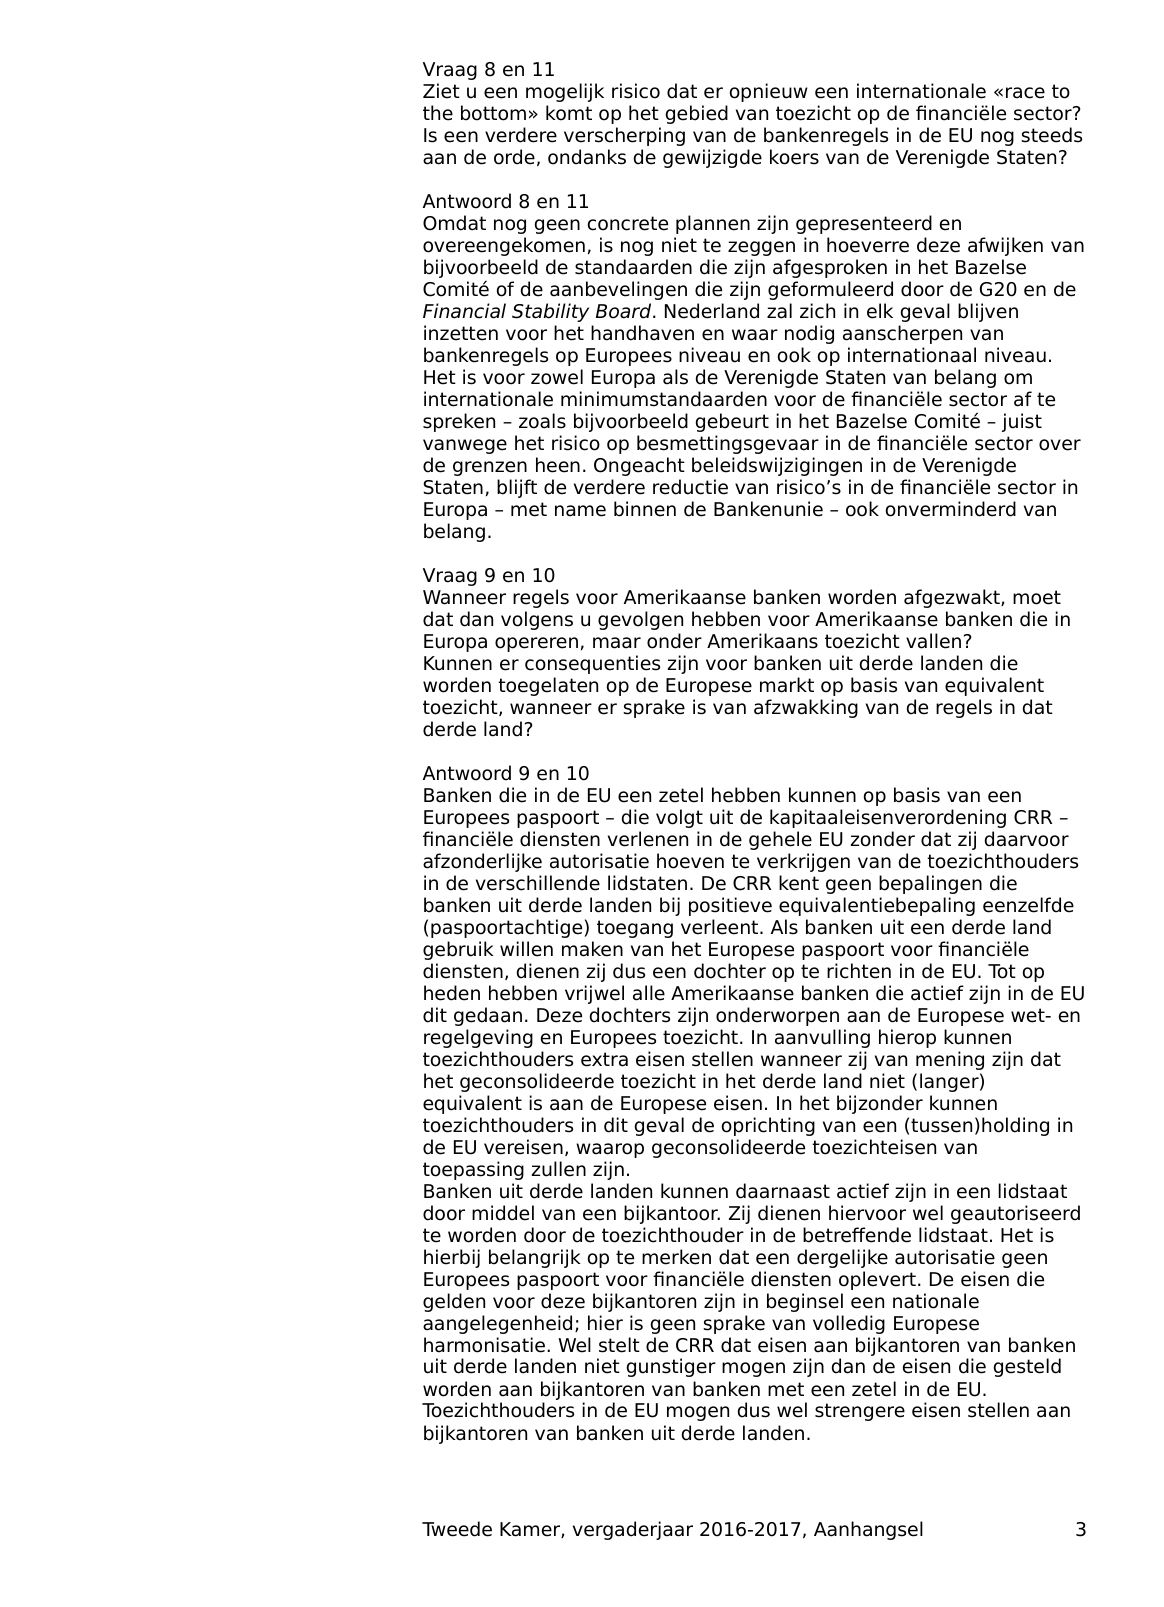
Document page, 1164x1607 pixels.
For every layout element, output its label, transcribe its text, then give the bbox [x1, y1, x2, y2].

text Wanneer regels voor Amerikaanse banken worden afgezwakt, moet dat dan volgens u gevolgen hebben voor Amerikaanse banken die in Europa opereren, maar onder Amerikaans toezicht vallen? [422, 587, 1087, 653]
text Is een verdere verscherping van de bankenregels in de EU nog steeds aan de orde, ondanks de gewijzigde koers van de Verenigde Staten? [422, 125, 1087, 169]
text Banken die in de EU een zetel hebben kunnen op basis van een Europees paspoort – die volgt uit de kapitaaleisenverordening CRR – financiële diensten verlenen in de gehele EU zonder dat zij daarvoor afzonderlijke autorisatie hoeven te verkrijgen van de toezichthouders in de verschillende lidstaten. De CRR kent geen bepalingen die banken uit derde landen bij positieve equivalentiebepaling eenzelfde (paspoortachtige) toegang verleent. Als banken uit een derde land gebruik willen maken van het Europese paspoort voor financiële diensten, dienen zij dus een dochter op te richten in de EU. Tot op heden hebben vrijwel alle Amerikaanse banken die actief zijn in de EU dit gedaan. Deze dochters zijn onderworpen aan de Europese wet- en regelgeving en Europees toezicht. In aanvulling hierop kunnen toezichthouders extra eisen stellen wanneer zij van mening zijn dat het geconsolideerde toezicht in het derde land niet (langer) equivalent is aan de Europese eisen. In het bijzonder kunnen toezichthouders in dit geval de oprichting van een (tussen)holding in de EU vereisen, waarop geconsolideerde toezichteisen van toepassing zullen zijn. [422, 785, 1087, 1181]
text Antwoord 8 en 11 [422, 191, 1087, 213]
text Omdat nog geen concrete plannen zijn gepresenteerd en overeengekomen, is nog niet te zeggen in hoeverre deze afwijken van bijvoorbeeld de standaarden die zijn afgesproken in het Bazelse Comité of de aanbevelingen die zijn geformuleerd door de G20 en de Financial Stability Board. Nederland zal zich in elk geval blijven inzetten voor het handhaven en waar nodig aanscherpen van bankenregels op Europees niveau en ook op internationaal niveau. Het is voor zowel Europa als de Verenigde Staten van belang om internationale minimumstandaarden voor de financiële sector af te spreken – zoals bijvoorbeeld gebeurt in het Bazelse Comité – juist vanwege het risico op besmettingsgevaar in de financiële sector over de grenzen heen. Ongeacht beleidswijzigingen in de Verenigde Staten, blijft de verdere reductie van risico’s in de financiële sector in Europa – met name binnen de Bankenunie – ook onverminderd van belang. [422, 213, 1087, 543]
text Vraag 9 en 10 [422, 565, 1087, 587]
text Ziet u een mogelijk risico dat er opnieuw een internationale «race to the bottom» komt op het gebied van toezicht op de financiële sector? [422, 81, 1087, 125]
text Antwoord 9 en 10 [422, 763, 1087, 785]
text Kunnen er consequenties zijn voor banken uit derde landen die worden toegelaten op de Europese markt op basis van equivalent toezicht, wanneer er sprake is van afzwakking van de regels in dat derde land? [422, 653, 1087, 741]
text Banken uit derde landen kunnen daarnaast actief zijn in een lidstaat door middel van een bijkantoor. Zij dienen hiervoor wel geautoriseerd te worden door de toezichthouder in de betreffende lidstaat. Het is hierbij belangrijk op te merken dat een dergelijke autorisatie geen Europees paspoort voor financiële diensten oplevert. De eisen die gelden voor deze bijkantoren zijn in beginsel een nationale aangelegenheid; hier is geen sprake van volledig Europese harmonisatie. Wel stelt de CRR dat eisen aan bijkantoren van banken uit derde landen niet gunstiger mogen zijn dan de eisen die gesteld worden aan bijkantoren van banken met een zetel in de EU. Toezichthouders in de EU mogen dus wel strengere eisen stellen aan bijkantoren van banken uit derde landen. [422, 1181, 1087, 1444]
text Vraag 8 en 11 [422, 59, 1087, 81]
